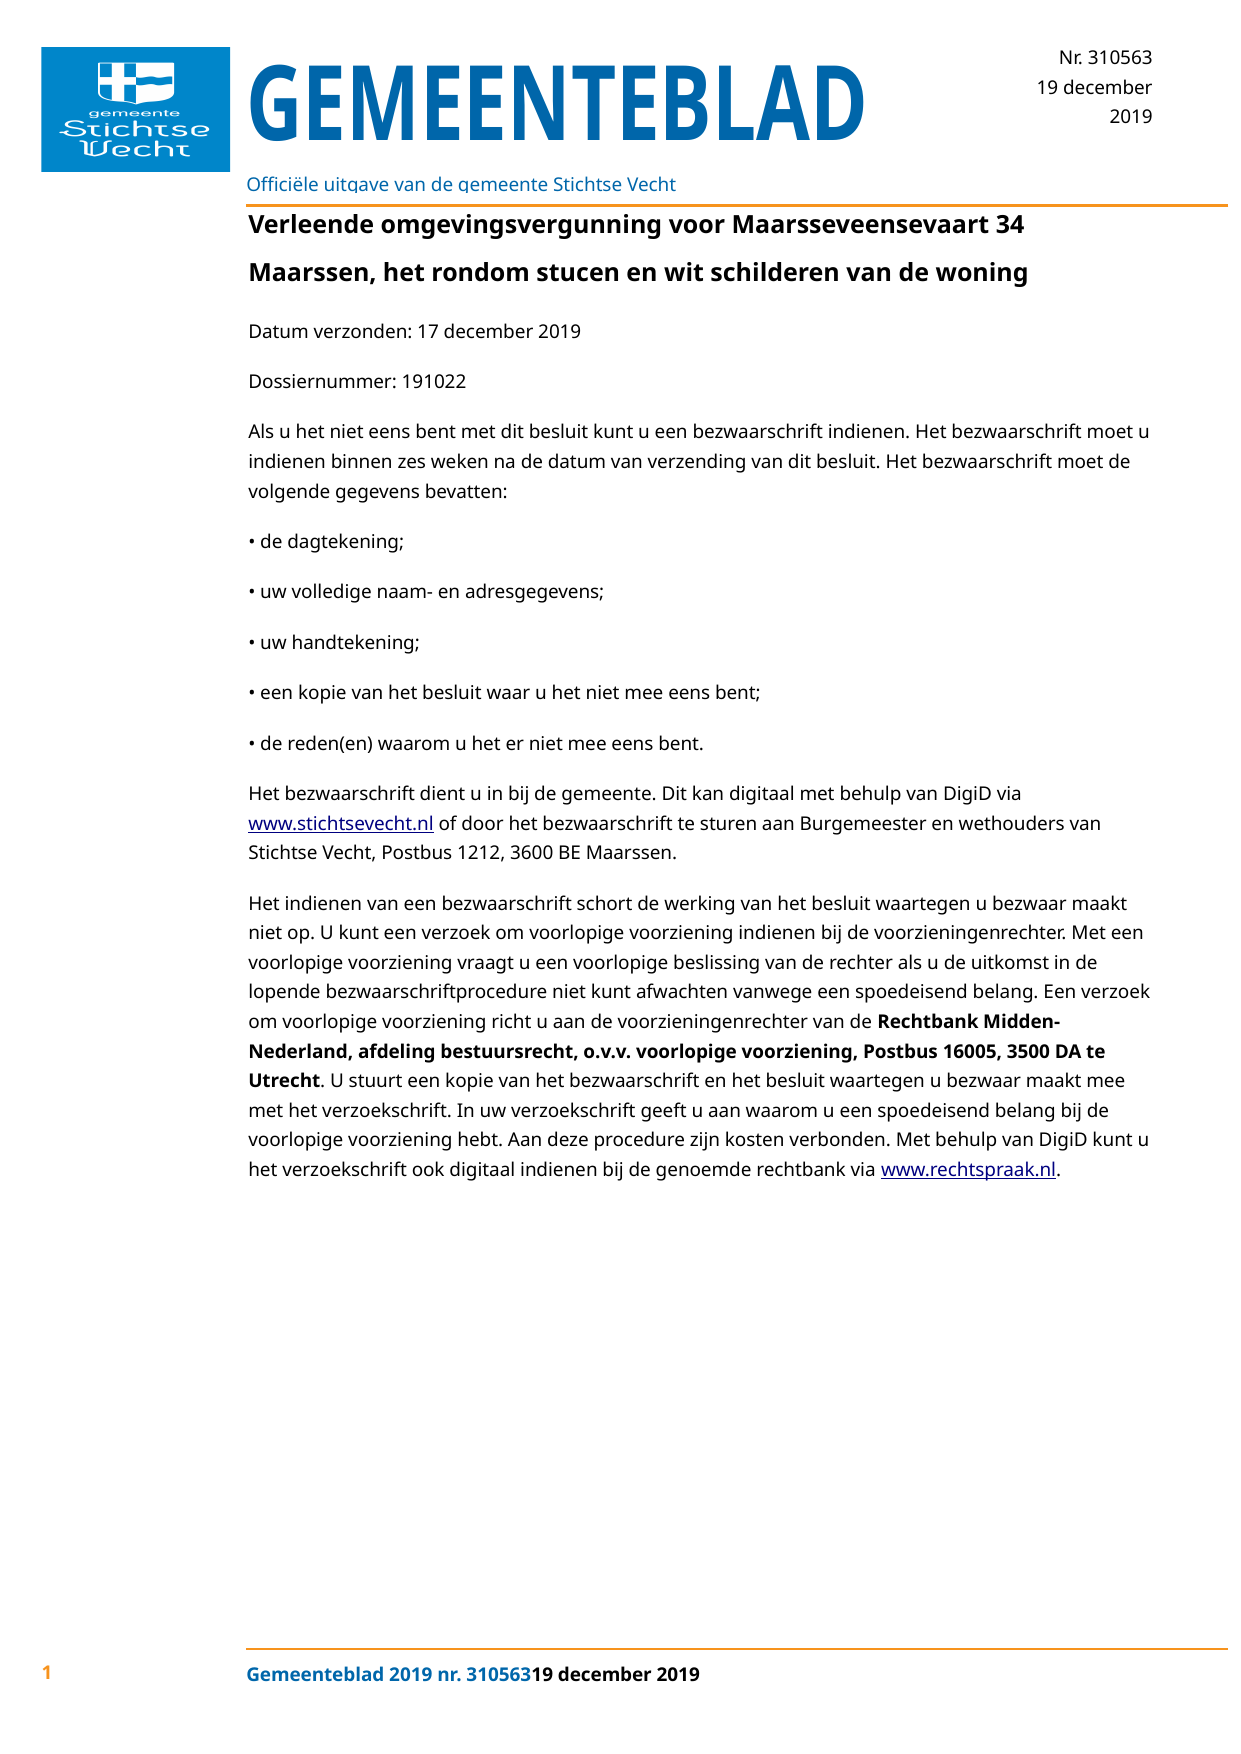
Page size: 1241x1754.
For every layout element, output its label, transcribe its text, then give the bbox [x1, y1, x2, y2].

text Dossiernummer: 191022 [248, 368, 1152, 394]
picture [137, 63, 174, 103]
text Als u het niet eens bent met dit besluit kunt u een bezwaarschrift indienen. Het bezwaarschrift moet u indienen binnen zes weken na de datum van verzending van dit besluit. Het bezwaarschrift moet de volgende gegevens bevatten: [248, 419, 1152, 504]
text Het bezwaarschrift dient u in bij de gemeente. Dit kan digitaal met behulp van DigiD via www.stichtsevecht.nl of door het bezwaarschrift te sturen aan Burgemeester en wethouders van Stichtse Vecht, Postbus 1212, 3600 BE Maarssen. [248, 780, 1152, 865]
picture [99, 63, 135, 101]
text Datum verzonden: 17 december 2019 [248, 318, 1152, 344]
text • een kopie van het besluit waar u het niet mee eens bent; [248, 679, 1152, 705]
text Verleende omgevingsvergunning voor Maarsseveensevaart 34 Maarssen, het rondom stucen en wit schilderen van de woning [248, 207, 1152, 288]
text • uw handtekening; [248, 629, 1152, 655]
text • de reden(en) waarom u het er niet mee eens bent. [248, 730, 1152, 756]
text Het indienen van een bezwaarschrift schort de werking van het besluit waartegen u bezwaar maakt niet op. U kunt een verzoek om voorlopige voorziening indienen bij de voorzieningenrechter. Met een voorlopige voorziening vraagt u een voorlopige beslissing van de rechter als u de uitkomst in de lopende bezwaarschriftprocedure niet kunt afwachten vanwege een spoedeisend belang. Een verzoek om voorlopige voorziening richt u aan de voorzieningenrechter van de Rechtbank Midden-Nederland, afdeling bestuursrecht, o.v.v. voorlopige voorziening, Postbus 16005, 3500 DA te Utrecht. U stuurt een kopie van het bezwaarschrift en het besluit waartegen u bezwaar maakt mee met het verzoekschrift. In uw verzoekschrift geeft u aan waarom u een spoedeisend belang bij de voorlopige voorziening hebt. Aan deze procedure zijn kosten verbonden. Met behulp van DigiD kunt u het verzoekschrift ook digitaal indienen bij de genoemde rechtbank via www.rechtspraak.nl. [248, 890, 1152, 1182]
text • uw volledige naam- en adresgegevens; [248, 579, 1152, 604]
text • de dagtekening; [248, 528, 1152, 554]
